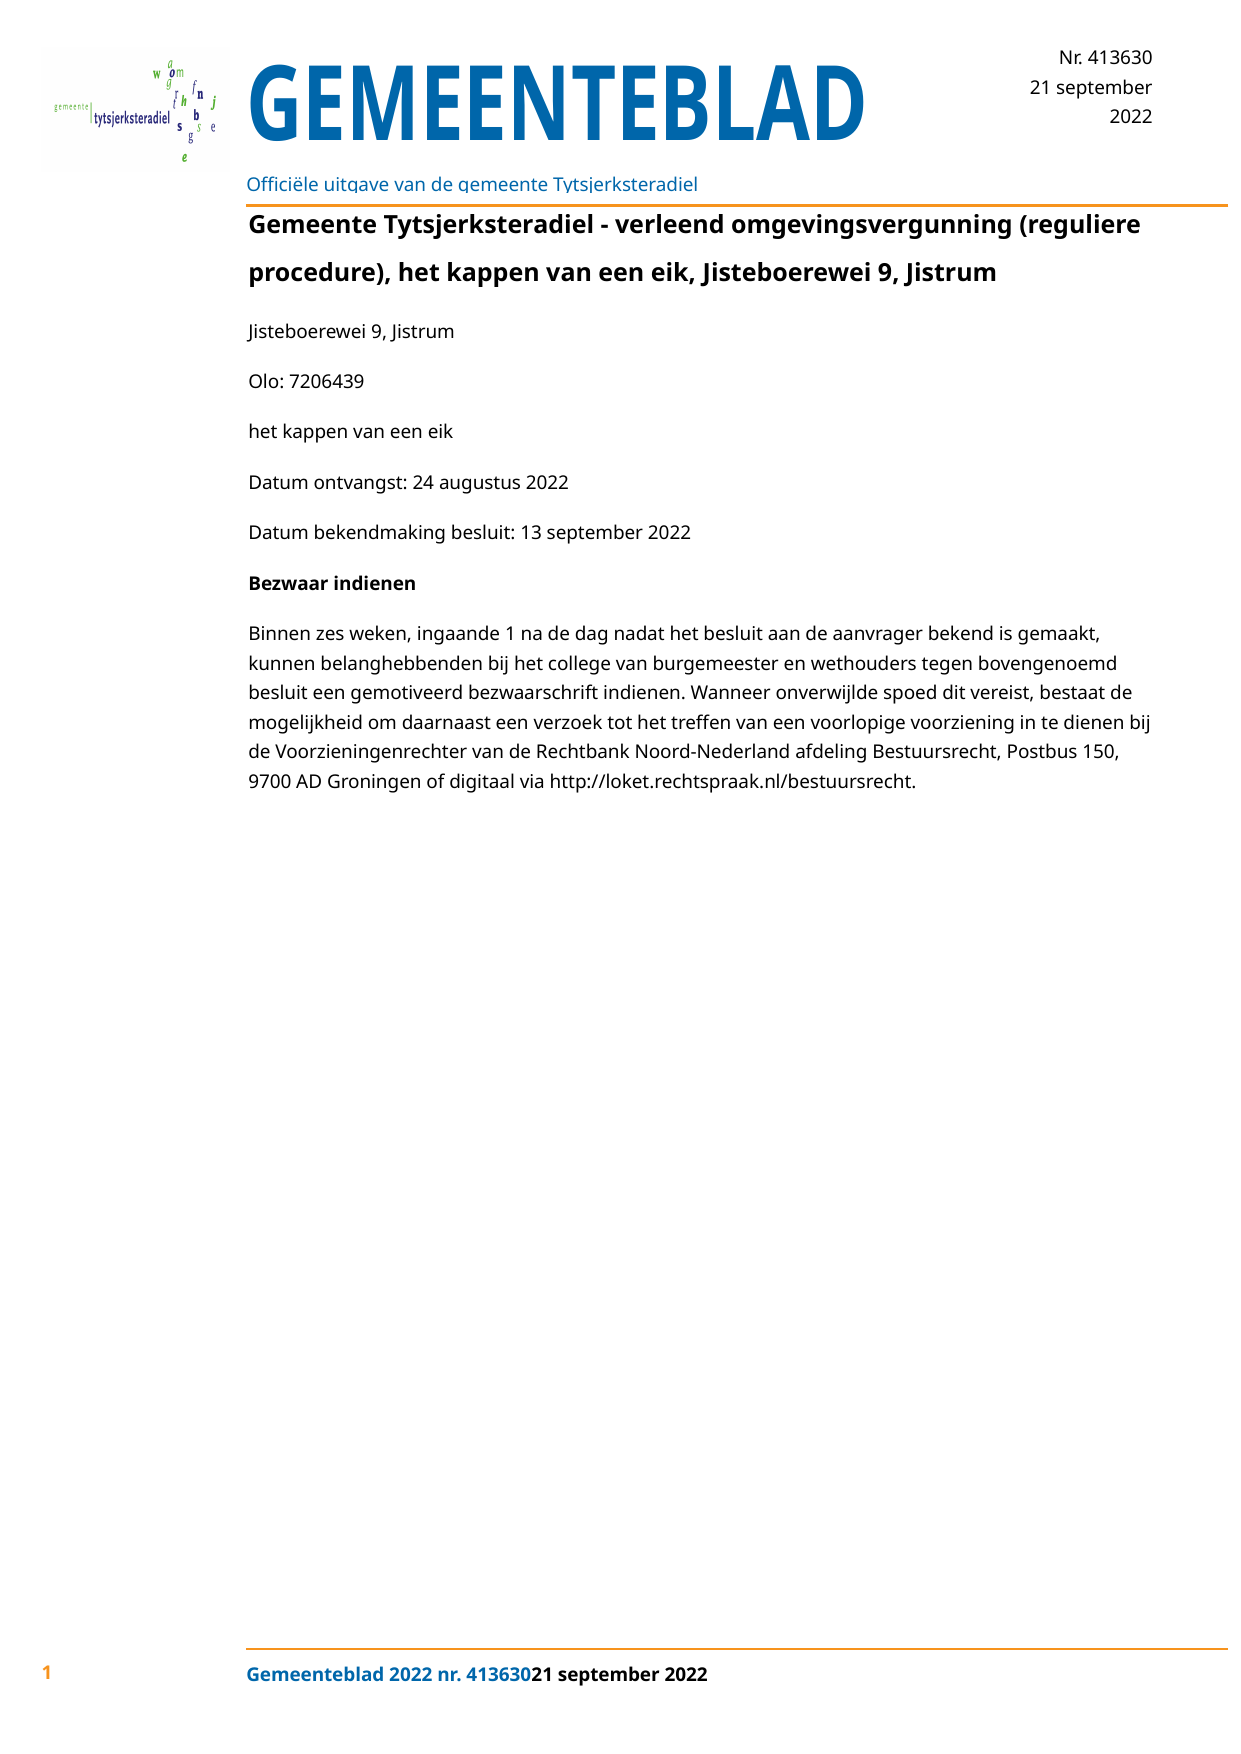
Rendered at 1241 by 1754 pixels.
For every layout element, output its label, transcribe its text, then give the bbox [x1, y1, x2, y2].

text Bezwaar indienen [248, 570, 1152, 596]
text Binnen zes weken, ingaande 1 na de dag nadat het besluit aan de aanvrager bekend is gemaakt, kunnen belanghebbenden bij het college van burgemeester en wethouders tegen bovengenoemd besluit een gemotiveerd bezwaarschrift indienen. Wanneer onverwijlde spoed dit vereist, bestaat de mogelijkheid om daarnaast een verzoek tot het treffen van een voorlopige voorziening in te dienen bij de Voorzieningenrechter van de Rechtbank Noord-Nederland afdeling Bestuursrecht, Postbus 150, 9700 AD Groningen of digitaal via http://loket.rechtspraak.nl/bestuursrecht. [248, 620, 1152, 794]
text Jisteboerewei 9, Jistrum [248, 318, 1152, 344]
text Datum bekendmaking besluit: 13 september 2022 [248, 519, 1152, 545]
text het kappen van een eik [248, 419, 1152, 444]
picture [41, 47, 231, 172]
text Gemeente Tytsjerksteradiel - verleend omgevingsvergunning (reguliere procedure), het kappen van een eik, Jisteboerewei 9, Jistrum [248, 207, 1152, 288]
text Olo: 7206439 [248, 368, 1152, 394]
text Datum ontvangst: 24 augustus 2022 [248, 469, 1152, 495]
